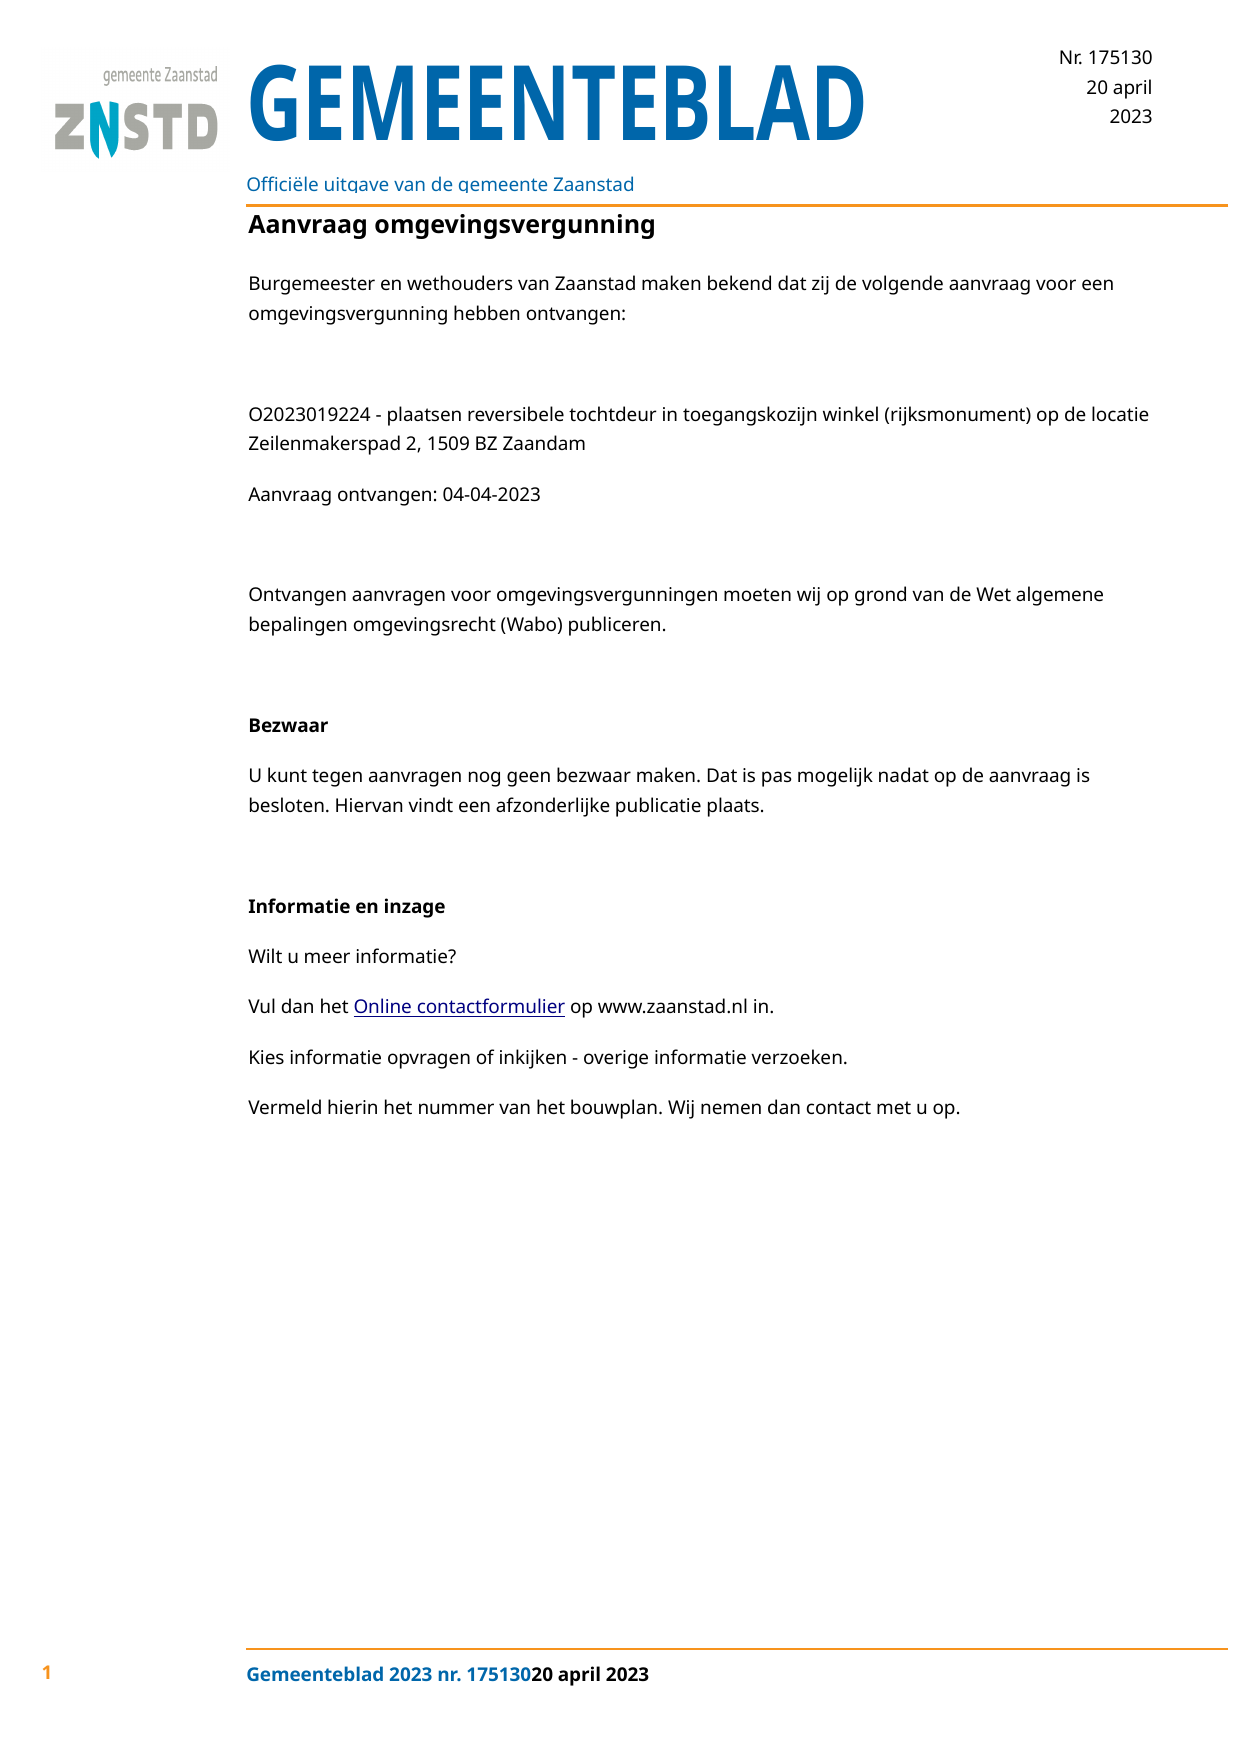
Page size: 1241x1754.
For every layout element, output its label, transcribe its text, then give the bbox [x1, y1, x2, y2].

text Aanvraag omgevingsvergunning [248, 207, 1152, 241]
picture [41, 47, 231, 172]
text Bezwaar [248, 712, 1152, 738]
text Burgemeester en wethouders van Zaanstad maken bekend dat zij de volgende aanvraag voor een omgevingsvergunning hebben ontvangen: [248, 270, 1152, 326]
text Vul dan het Online contactformulier op www.zaanstad.nl in. [248, 994, 1152, 1019]
text Vermeld hierin het nummer van het bouwplan. Wij nemen dan contact met u op. [248, 1094, 1152, 1120]
text Kies informatie opvragen of inkijken - overige informatie verzoeken. [248, 1044, 1152, 1070]
text Informatie en inzage [248, 893, 1152, 918]
text O2023019224 - plaatsen reversibele tochtdeur in toegangskozijn winkel (rijksmonument) op de locatie Zeilenmakerspad 2, 1509 BZ Zaandam [248, 401, 1152, 456]
text Ontvangen aanvragen voor omgevingsvergunningen moeten wij op grond van de Wet algemene bepalingen omgevingsrecht (Wabo) publiceren. [248, 582, 1152, 637]
text U kunt tegen aanvragen nog geen bezwaar maken. Dat is pas mogelijk nadat op de aanvraag is besloten. Hiervan vindt een afzonderlijke publicatie plaats. [248, 762, 1152, 818]
text Wilt u meer informatie? [248, 943, 1152, 969]
text Aanvraag ontvangen: 04-04-2023 [248, 481, 1152, 506]
